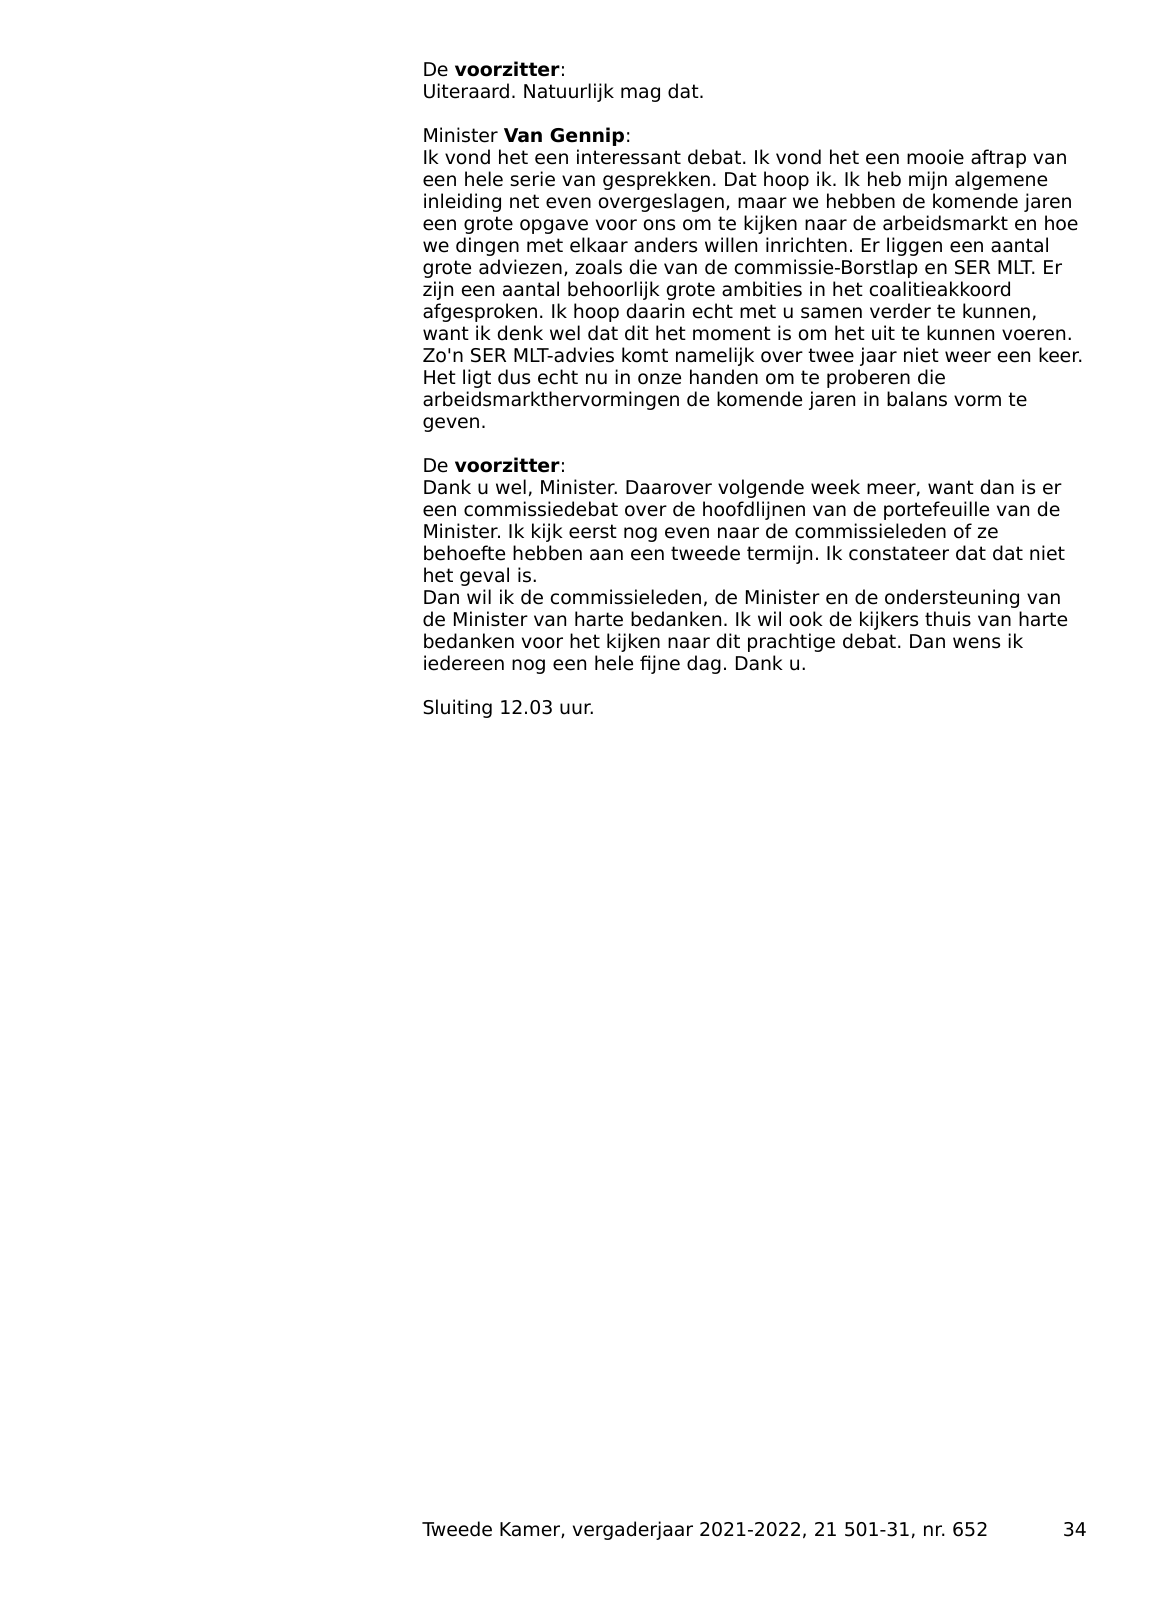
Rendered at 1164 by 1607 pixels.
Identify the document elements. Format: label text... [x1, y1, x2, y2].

text Ik vond het een interessant debat. Ik vond het een mooie aftrap van een hele serie van gesprekken. Dat hoop ik. Ik heb mijn algemene inleiding net even overgeslagen, maar we hebben de komende jaren een grote opgave voor ons om te kijken naar de arbeidsmarkt en hoe we dingen met elkaar anders willen inrichten. Er liggen een aantal grote adviezen, zoals die van de commissie-Borstlap en SER MLT. Er zijn een aantal behoorlijk grote ambities in het coalitieakkoord afgesproken. Ik hoop daarin echt met u samen verder te kunnen, want ik denk wel dat dit het moment is om het uit te kunnen voeren. Zo'n SER MLT-advies komt namelijk over twee jaar niet weer een keer. Het ligt dus echt nu in onze handen om te proberen die arbeidsmarkthervormingen de komende jaren in balans vorm te geven. [422, 147, 1087, 433]
text Sluiting 12.03 uur. [422, 697, 1087, 719]
text Uiteraard. Natuurlijk mag dat. [422, 81, 1087, 103]
text Dan wil ik de commissieleden, de Minister en de ondersteuning van de Minister van harte bedanken. Ik wil ook de kijkers thuis van harte bedanken voor het kijken naar dit prachtige debat. Dan wens ik iedereen nog een hele fijne dag. Dank u. [422, 587, 1087, 675]
text Dank u wel, Minister. Daarover volgende week meer, want dan is er een commissiedebat over de hoofdlijnen van de portefeuille van de Minister. Ik kijk eerst nog even naar de commissieleden of ze behoefte hebben aan een tweede termijn. Ik constateer dat dat niet het geval is. [422, 477, 1087, 587]
text De voorzitter: [422, 455, 1087, 477]
text De voorzitter: [422, 59, 1087, 81]
text Minister Van Gennip: [422, 125, 1087, 147]
